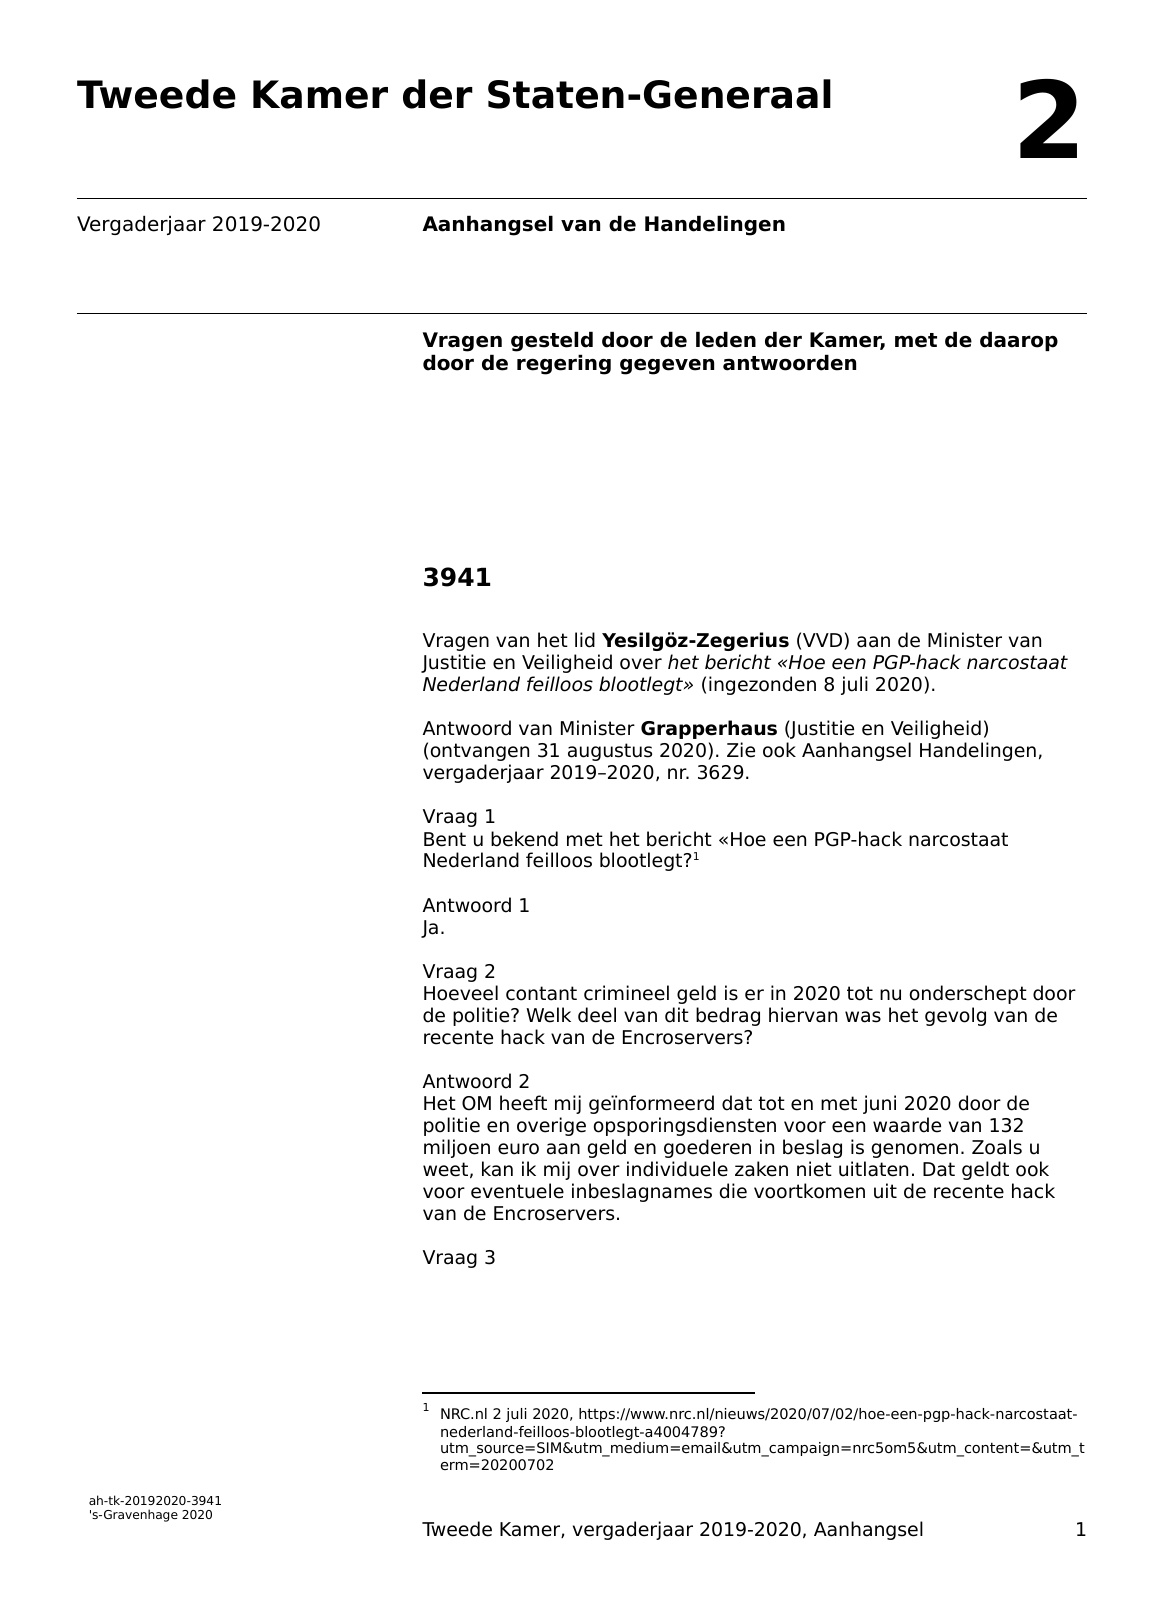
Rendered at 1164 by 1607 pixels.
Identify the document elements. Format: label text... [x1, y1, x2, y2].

text Vragen van het lid Yesilgöz-Zegerius (VVD) aan de Minister van Justitie en Veiligheid over het bericht «Hoe een PGP-hack narcostaat Nederland feilloos blootlegt» (ingezonden 8 juli 2020). [422, 630, 1087, 696]
table_cell Vragen gesteld door de leden der Kamer, met de daarop door de regering gegeven antwoorden [422, 314, 1087, 375]
table_cell [77, 314, 422, 375]
table_header Tweede Kamer der Staten-Generaal [77, 59, 886, 198]
text ah-tk-20192020-3941 [88, 1494, 323, 1508]
text Hoeveel contant crimineel geld is er in 2020 tot nu onderschept door de politie? Welk deel van dit bedrag hiervan was het gevolg van de recente hack van de Encroservers? [422, 983, 1087, 1049]
text Vraag 1 [422, 806, 1087, 828]
text Antwoord 1 [422, 894, 1087, 917]
text 's-Gravenhage 2020 [88, 1508, 323, 1522]
text Bent u bekend met het bericht «Hoe een PGP-hack narcostaat Nederland feilloos blootlegt? [422, 828, 1087, 872]
text NRC.nl 2 juli 2020, https://www.nrc.nl/nieuws/2020/07/02/hoe-een-pgp-hack-narcostaat-nederland-feilloos-blootlegt-a4004789?utm_source=SIM&utm_medium=email&utm_campaign=nrc5om5&utm_content=&utm_term=20200702 [422, 1402, 1087, 1474]
table_cell Aanhangsel van de Handelingen [422, 199, 1087, 313]
table_header 2 [886, 59, 1087, 198]
text Het OM heeft mij geïnformeerd dat tot en met juni 2020 door de politie en overige opsporingsdiensten voor een waarde van 132 miljoen euro aan geld en goederen in beslag is genomen. Zoals u weet, kan ik mij over individuele zaken niet uitlaten. Dat geldt ook voor eventuele inbeslagnames die voortkomen uit de recente hack van de Encroservers. [422, 1093, 1087, 1225]
text Antwoord van Minister Grapperhaus (Justitie en Veiligheid) (ontvangen 31 augustus 2020). Zie ook Aanhangsel Handelingen, vergaderjaar 2019–2020, nr. 3629. [422, 718, 1087, 784]
text 3941 [422, 563, 1087, 592]
text Antwoord 2 [422, 1071, 1087, 1093]
text Vraag 3 [422, 1247, 1087, 1269]
text Ja. [422, 917, 1087, 938]
table_cell Vergaderjaar 2019-2020 [77, 199, 422, 313]
text Vraag 2 [422, 961, 1087, 983]
